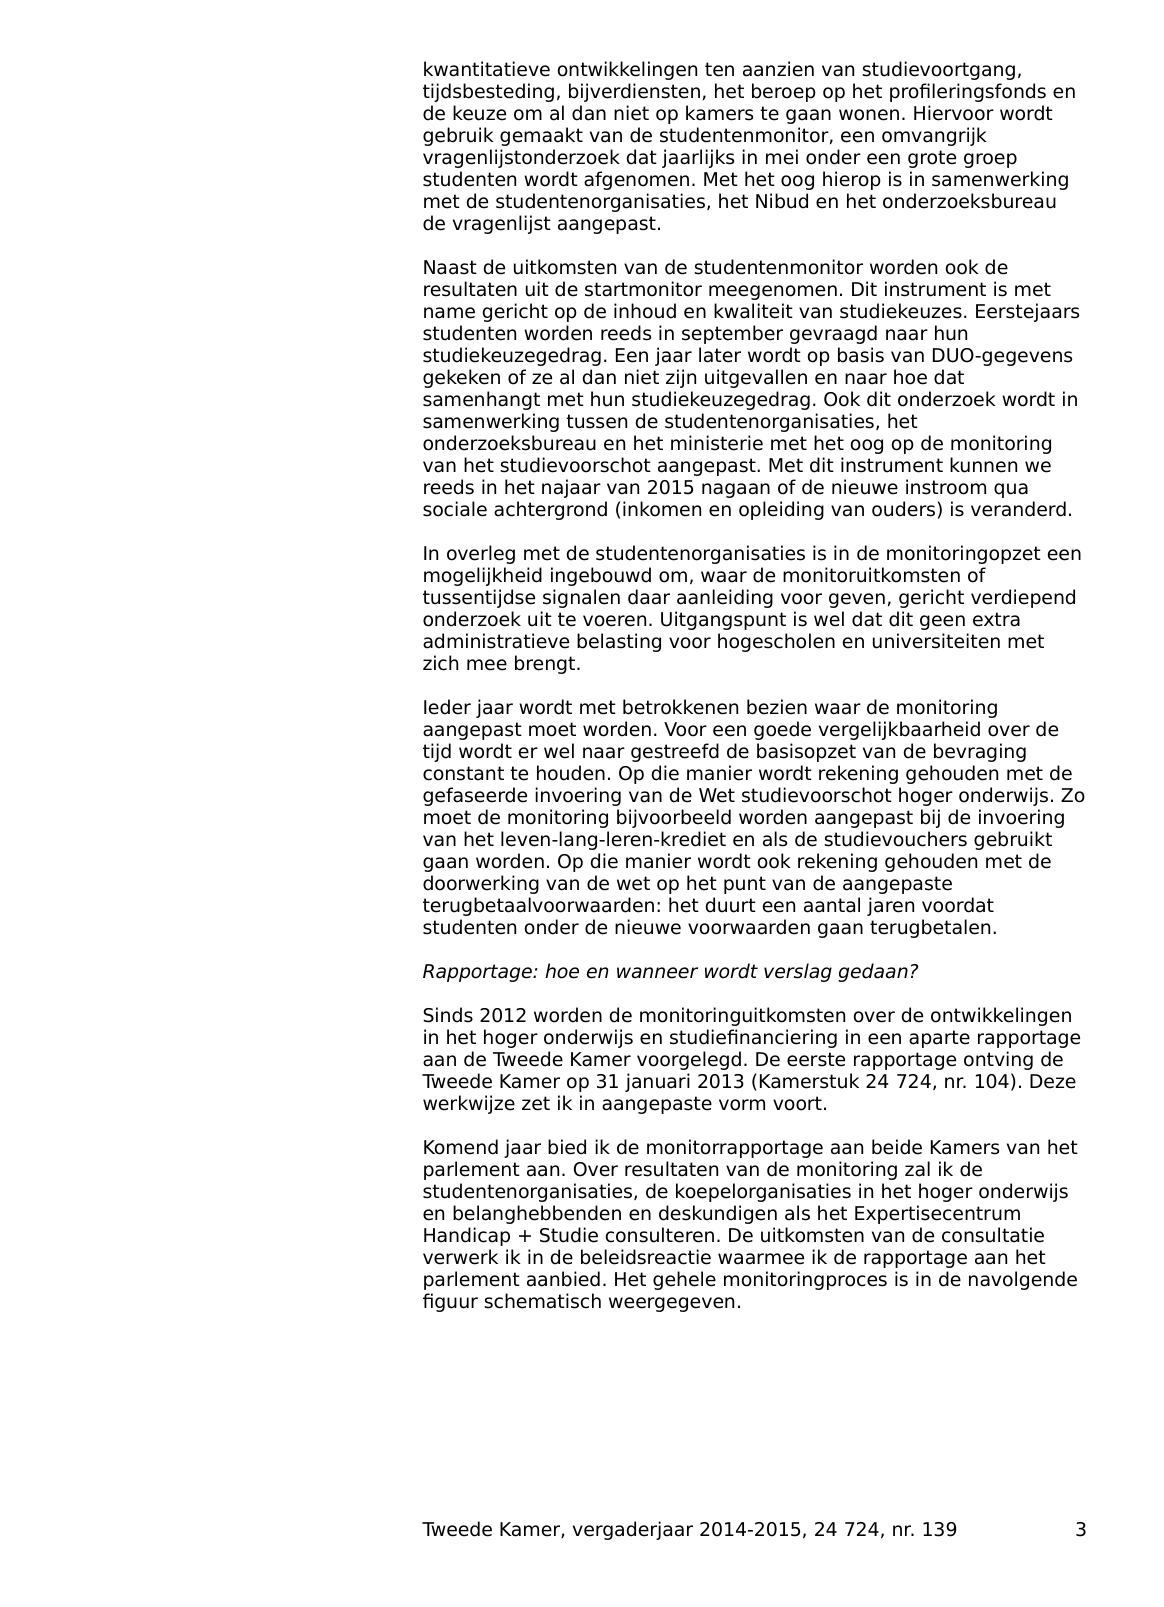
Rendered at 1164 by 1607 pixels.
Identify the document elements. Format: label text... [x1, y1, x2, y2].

text Komend jaar bied ik de monitorrapportage aan beide Kamers van het parlement aan. Over resultaten van de monitoring zal ik de studentenorganisaties, de koepelorganisaties in het hoger onderwijs en belanghebbenden en deskundigen als het Expertisecentrum Handicap + Studie consulteren. De uitkomsten van de consultatie verwerk ik in de beleidsreactie waarmee ik de rapportage aan het parlement aanbied. Het gehele monitoringproces is in de navolgende figuur schematisch weergegeven. [422, 1137, 1087, 1313]
text Naast de uitkomsten van de studentenmonitor worden ook de resultaten uit de startmonitor meegenomen. Dit instrument is met name gericht op de inhoud en kwaliteit van studiekeuzes. Eerstejaars studenten worden reeds in september gevraagd naar hun studiekeuzegedrag. Een jaar later wordt op basis van DUO-gegevens gekeken of ze al dan niet zijn uitgevallen en naar hoe dat samenhangt met hun studiekeuzegedrag. Ook dit onderzoek wordt in samenwerking tussen de studentenorganisaties, het onderzoeksbureau en het ministerie met het oog op de monitoring van het studievoorschot aangepast. Met dit instrument kunnen we reeds in het najaar van 2015 nagaan of de nieuwe instroom qua sociale achtergrond (inkomen en opleiding van ouders) is veranderd. [422, 257, 1087, 521]
subtitle Rapportage: hoe en wanneer wordt verslag gedaan? [422, 961, 1087, 983]
text In overleg met de studentenorganisaties is in de monitoringopzet een mogelijkheid ingebouwd om, waar de monitoruitkomsten of tussentijdse signalen daar aanleiding voor geven, gericht verdiepend onderzoek uit te voeren. Uitgangspunt is wel dat dit geen extra administratieve belasting voor hogescholen en universiteiten met zich mee brengt. [422, 543, 1087, 675]
text Ieder jaar wordt met betrokkenen bezien waar de monitoring aangepast moet worden. Voor een goede vergelijkbaarheid over de tijd wordt er wel naar gestreefd de basisopzet van de bevraging constant te houden. Op die manier wordt rekening gehouden met de gefaseerde invoering van de Wet studievoorschot hoger onderwijs. Zo moet de monitoring bijvoorbeeld worden aangepast bij de invoering van het leven-lang-leren-krediet en als de studievouchers gebruikt gaan worden. Op die manier wordt ook rekening gehouden met de doorwerking van de wet op het punt van de aangepaste terugbetaalvoorwaarden: het duurt een aantal jaren voordat studenten onder de nieuwe voorwaarden gaan terugbetalen. [422, 697, 1087, 939]
text kwantitatieve ontwikkelingen ten aanzien van studievoortgang, tijdsbesteding, bijverdiensten, het beroep op het profileringsfonds en de keuze om al dan niet op kamers te gaan wonen. Hiervoor wordt gebruik gemaakt van de studentenmonitor, een omvangrijk vragenlijstonderzoek dat jaarlijks in mei onder een grote groep studenten wordt afgenomen. Met het oog hierop is in samenwerking met de studentenorganisaties, het Nibud en het onderzoeksbureau de vragenlijst aangepast. [422, 59, 1087, 235]
text Sinds 2012 worden de monitoringuitkomsten over de ontwikkelingen in het hoger onderwijs en studiefinanciering in een aparte rapportage aan de Tweede Kamer voorgelegd. De eerste rapportage ontving de Tweede Kamer op 31 januari 2013 (Kamerstuk 24 724, nr. 104). Deze werkwijze zet ik in aangepaste vorm voort. [422, 1005, 1087, 1115]
